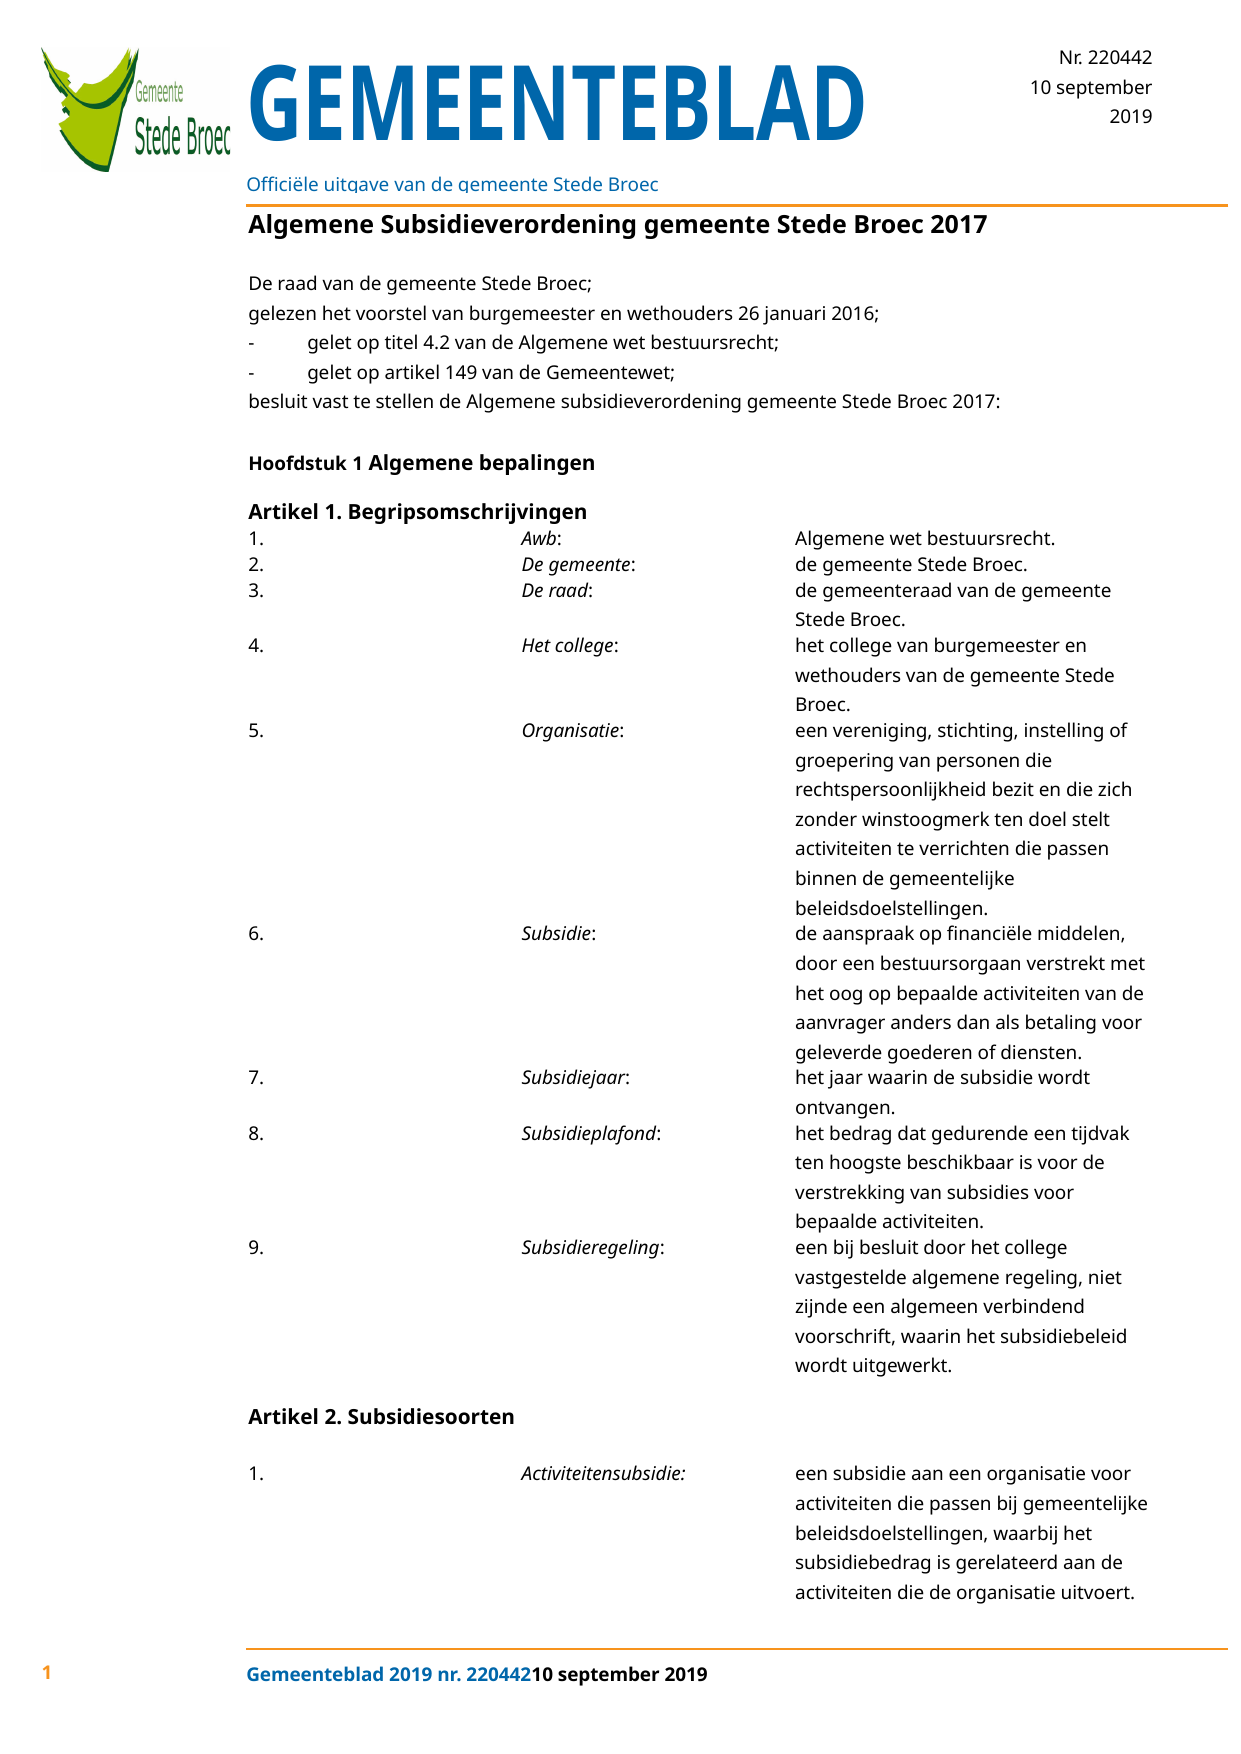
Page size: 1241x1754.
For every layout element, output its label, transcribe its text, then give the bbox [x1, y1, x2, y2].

table_cell de aanspraak op financiële middelen, door een bestuursorgaan verstrekt met het oog op bepaalde activiteiten van de aanvrager anders dan als betaling voor geleverde goederen of diensten. [795, 921, 1152, 1064]
table_cell 2. [248, 551, 521, 577]
table_cell 8. [248, 1120, 521, 1234]
table_cell het bedrag dat gedurende een tijdvak ten hoogste beschikbaar is voor de verstrekking van subsidies voor bepaalde activiteiten. [795, 1120, 1152, 1234]
table_header Activiteitensubsidie: [521, 1461, 795, 1605]
table_cell Subsidie: [521, 921, 795, 1064]
table_cell De gemeente: [521, 551, 795, 577]
text Hoofdstuk 1 Algemene bepalingen [248, 448, 1152, 476]
table_cell het jaar waarin de subsidie wordt ontvangen. [795, 1065, 1152, 1120]
text De raad van de gemeente Stede Broec; [248, 270, 1152, 296]
table_header 1. [248, 1461, 521, 1605]
picture [41, 47, 231, 172]
text Algemene Subsidieverordening gemeente Stede Broec 2017 [248, 207, 1152, 241]
table_cell 9. [248, 1234, 521, 1378]
text Artikel 2. Subsidiesoorten [248, 1402, 1152, 1431]
list gelet op titel 4.2 van de Algemene wet bestuursrecht; [248, 329, 1152, 355]
table_cell Subsidieplafond: [521, 1120, 795, 1234]
table_cell Het college: [521, 633, 795, 717]
table_header Awb: [521, 526, 795, 551]
table_cell Organisatie: [521, 717, 795, 921]
table_cell de gemeenteraad van de gemeente Stede Broec. [795, 577, 1152, 632]
table_cell een bij besluit door het college vastgestelde algemene regeling, niet zijnde een algemeen verbindend voorschrift, waarin het subsidiebeleid wordt uitgewerkt. [795, 1234, 1152, 1378]
table_cell het college van burgemeester en wethouders van de gemeente Stede Broec. [795, 633, 1152, 717]
table_cell 5. [248, 717, 521, 921]
table_cell 6. [248, 921, 521, 1064]
table_header Algemene wet bestuursrecht. [795, 526, 1152, 551]
table_cell 3. [248, 577, 521, 632]
table_cell Subsidiejaar: [521, 1065, 795, 1120]
list gelet op artikel 149 van de Gemeentewet; [248, 359, 1152, 385]
table_cell de gemeente Stede Broec. [795, 551, 1152, 577]
text Artikel 1. Begripsomschrijvingen [248, 497, 1152, 526]
table_cell Subsidieregeling: [521, 1234, 795, 1378]
table_cell De raad: [521, 577, 795, 632]
table_header een subsidie aan een organisatie voor activiteiten die passen bij gemeentelijke beleidsdoelstellingen, waarbij het subsidiebedrag is gerelateerd aan de activiteiten die de organisatie uitvoert. [795, 1461, 1152, 1605]
table_cell 4. [248, 633, 521, 717]
text gelezen het voorstel van burgemeester en wethouders 26 januari 2016; [248, 300, 1152, 326]
table_cell 7. [248, 1065, 521, 1120]
table_cell een vereniging, stichting, instelling of groepering van personen die rechtspersoonlijkheid bezit en die zich zonder winstoogmerk ten doel stelt activiteiten te verrichten die passen binnen de gemeentelijke beleidsdoelstellingen. [795, 717, 1152, 921]
table_header 1. [248, 526, 521, 551]
text besluit vast te stellen de Algemene subsidieverordening gemeente Stede Broec 2017: [248, 389, 1152, 414]
